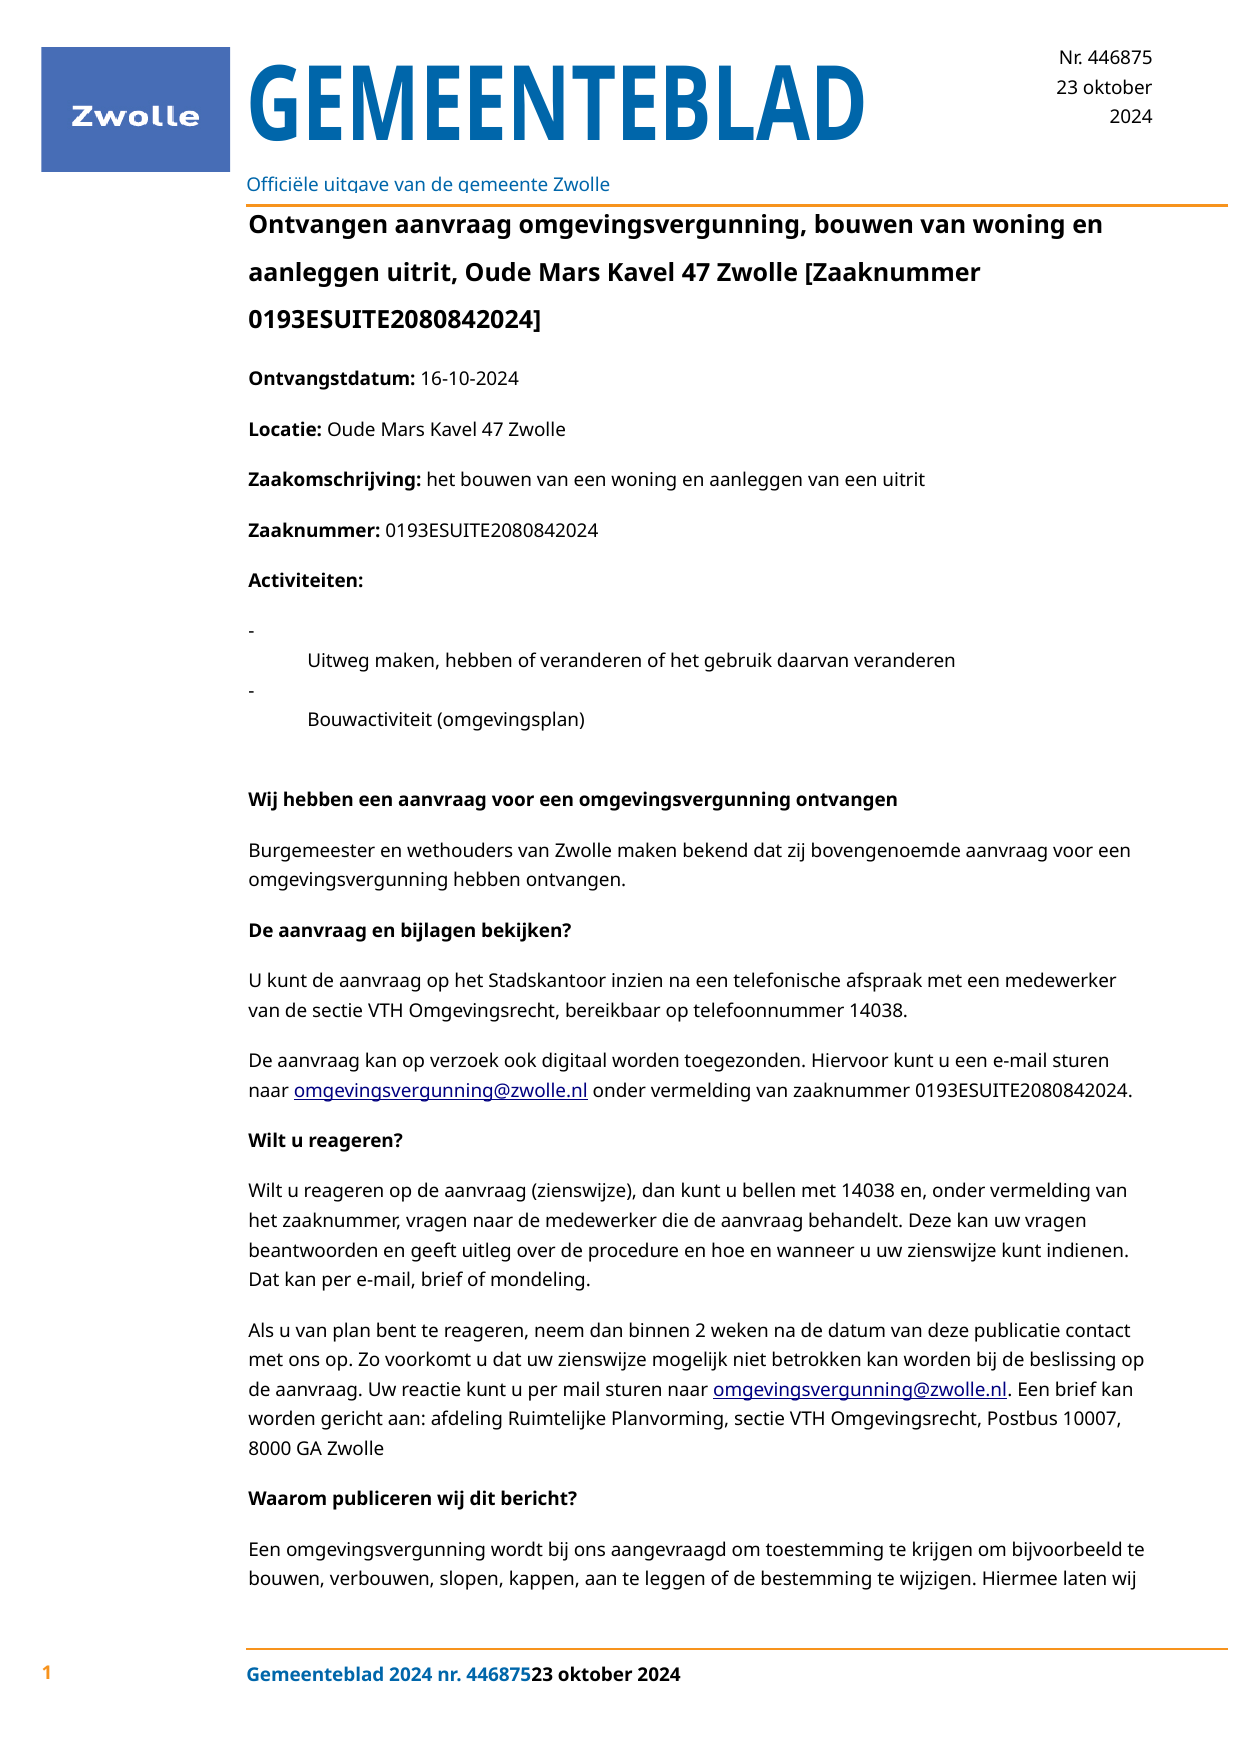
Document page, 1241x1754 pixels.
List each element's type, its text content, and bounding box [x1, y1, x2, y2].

text Locatie: Oude Mars Kavel 47 Zwolle [248, 416, 1152, 442]
text Wilt u reageren op de aanvraag (zienswijze), dan kunt u bellen met 14038 en, onder vermelding van het zaaknummer, vragen naar de medewerker die de aanvraag behandelt. Deze kan uw vragen beantwoorden en geeft uitleg over de procedure en hoe en wanneer u uw zienswijze kunt indienen. Dat kan per e-mail, brief of mondeling. [248, 1178, 1152, 1292]
text De aanvraag en bijlagen bekijken? [248, 917, 1152, 942]
text Als u van plan bent te reageren, neem dan binnen 2 weken na de datum van deze publicatie contact met ons op. Zo voorkomt u dat uw zienswijze mogelijk niet betrokken kan worden bij de beslissing op de aanvraag. Uw reactie kunt u per mail sturen naar omgevingsvergunning@zwolle.nl. Een brief kan worden gericht aan: afdeling Ruimtelijke Planvorming, sectie VTH Omgevingsrecht, Postbus 10007, 8000 GA Zwolle [248, 1317, 1152, 1461]
text Activiteiten: [248, 567, 1152, 593]
text Zaaknummer: 0193ESUITE2080842024 [248, 517, 1152, 542]
list Uitweg maken, hebben of veranderen of het gebruik daarvan veranderen [248, 647, 1152, 673]
text Zaakomschrijving: het bouwen van een woning en aanleggen van een uitrit [248, 466, 1152, 492]
text De aanvraag kan op verzoek ook digitaal worden toegezonden. Hiervoor kunt u een e-mail sturen naar omgevingsvergunning@zwolle.nl onder vermelding van zaaknummer 0193ESUITE2080842024. [248, 1047, 1152, 1102]
text Ontvangstdatum: 16-10-2024 [248, 366, 1152, 391]
picture [41, 47, 231, 172]
text Burgemeester en wethouders van Zwolle maken bekend dat zij bovengenoemde aanvraag voor een omgevingsvergunning hebben ontvangen. [248, 837, 1152, 892]
text U kunt de aanvraag op het Stadskantoor inzien na een telefonische afspraak met een medewerker van de sectie VTH Omgevingsrecht, bereikbaar op telefoonnummer 14038. [248, 967, 1152, 1022]
text Een omgevingsvergunning wordt bij ons aangevraagd om toestemming te krijgen om bijvoorbeeld te bouwen, verbouwen, slopen, kappen, aan te leggen of de bestemming te wijzigen. Hiermee laten wij [248, 1536, 1152, 1591]
text Wilt u reageren? [248, 1127, 1152, 1153]
text Ontvangen aanvraag omgevingsvergunning, bouwen van woning en aanleggen uitrit, Oude Mars Kavel 47 Zwolle [Zaaknummer 0193ESUITE2080842024] [248, 207, 1152, 336]
list Bouwactiviteit (omgevingsplan) [248, 706, 1152, 732]
text Wij hebben een aanvraag voor een omgevingsvergunning ontvangen [248, 786, 1152, 812]
text Waarom publiceren wij dit bericht? [248, 1486, 1152, 1511]
